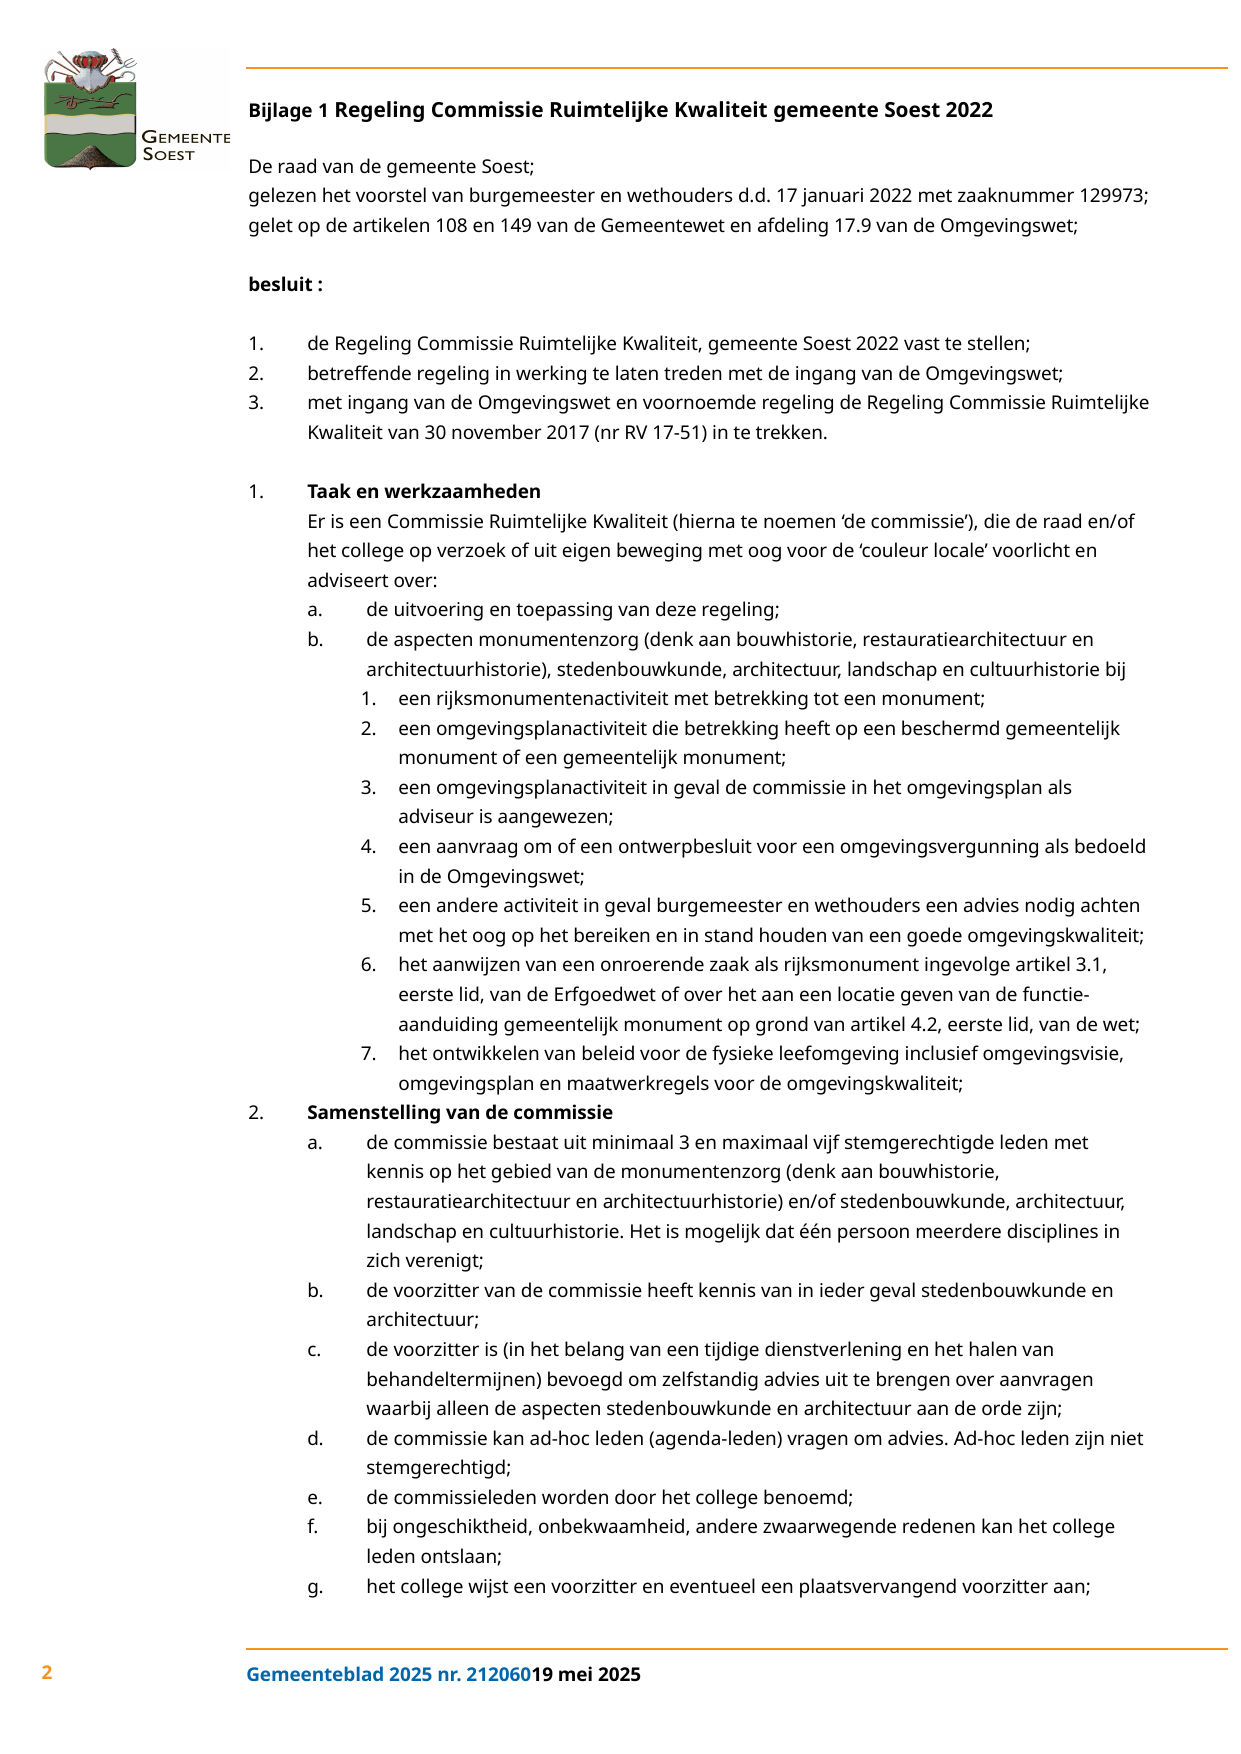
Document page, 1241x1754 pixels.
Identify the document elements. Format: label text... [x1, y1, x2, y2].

list betreffende regeling in werking te laten treden met de ingang van de Omgevingswet; [248, 360, 1152, 386]
list het ontwikkelen van beleid voor de fysieke leefomgeving inclusief omgevingsvisie, omgevingsplan en maatwerkregels voor de omgevingskwaliteit; [361, 1040, 1152, 1096]
list een rijksmonumentenactiviteit met betrekking tot een monument; [361, 685, 1152, 711]
list de aspecten monumentenzorg (denk aan bouwhistorie, restauratiearchitectuur en architectuurhistorie), stedenbouwkunde, architectuur, landschap en cultuurhistorie bij [307, 626, 1152, 682]
text Bijlage 1 Regeling Commissie Ruimtelijke Kwaliteit gemeente Soest 2022 [248, 95, 1152, 123]
list de voorzitter van de commissie heeft kennis van in ieder geval stedenbouwkunde en architectuur; [307, 1277, 1152, 1332]
list de commissieleden worden door het college benoemd; [307, 1484, 1152, 1510]
list Samenstelling van de commissie [248, 1099, 1152, 1125]
list een omgevingsplanactiviteit die betrekking heeft op een beschermd gemeentelijk monument of een gemeentelijk monument; [361, 715, 1152, 770]
list Taak en werkzaamheden [248, 478, 1152, 504]
list de Regeling Commissie Ruimtelijke Kwaliteit, gemeente Soest 2022 vast te stellen; [248, 330, 1152, 356]
list een andere activiteit in geval burgemeester en wethouders een advies nodig achten met het oog op het bereiken en in stand houden van een goede omgevingskwaliteit; [361, 892, 1152, 948]
list een omgevingsplanactiviteit in geval de commissie in het omgevingsplan als adviseur is aangewezen; [361, 774, 1152, 829]
list de commissie kan ad-hoc leden (agenda-leden) vragen om advies. Ad-hoc leden zijn niet stemgerechtigd; [307, 1425, 1152, 1480]
list de commissie bestaat uit minimaal 3 en maximaal vijf stemgerechtigde leden met kennis op het gebied van de monumentenzorg (denk aan bouwhistorie, restauratiearchitectuur en architectuurhistorie) en/of stedenbouwkunde, architectuur, landschap en cultuurhistorie. Het is mogelijk dat één persoon meerdere disciplines in zich verenigt; [307, 1129, 1152, 1273]
list Er is een Commissie Ruimtelijke Kwaliteit (hierna te noemen ‘de commissie’), die de raad en/of het college op verzoek of uit eigen beweging met oog voor de ‘couleur locale’ voorlicht en adviseert over: [248, 508, 1152, 593]
text gelezen het voorstel van burgemeester en wethouders d.d. 17 januari 2022 met zaaknummer 129973; [248, 182, 1152, 208]
list de voorzitter is (in het belang van een tijdige dienstverlening en het halen van behandeltermijnen) bevoegd om zelfstandig advies uit te brengen over aanvragen waarbij alleen de aspecten stedenbouwkunde en architectuur aan de orde zijn; [307, 1336, 1152, 1421]
list het college wijst een voorzitter en eventueel een plaatsvervangend voorzitter aan; [307, 1573, 1152, 1599]
list het aanwijzen van een onroerende zaak als rijksmonument ingevolge artikel 3.1, eerste lid, van de Erfgoedwet of over het aan een locatie geven van de functie-aanduiding gemeentelijk monument op grond van artikel 4.2, eerste lid, van de wet; [361, 952, 1152, 1037]
list een aanvraag om of een ontwerpbesluit voor een omgevingsvergunning als bedoeld in de Omgevingswet; [361, 833, 1152, 889]
list met ingang van de Omgevingswet en voornoemde regeling de Regeling Commissie Ruimtelijke Kwaliteit van 30 november 2017 (nr RV 17-51) in te trekken. [248, 389, 1152, 445]
text gelet op de artikelen 108 en 149 van de Gemeentewet en afdeling 17.9 van de Omgevingswet; [248, 212, 1152, 238]
picture [41, 47, 231, 172]
text besluit : [248, 271, 1152, 297]
text De raad van de gemeente Soest; [248, 153, 1152, 179]
list bij ongeschiktheid, onbekwaamheid, andere zwaarwegende redenen kan het college leden ontslaan; [307, 1514, 1152, 1569]
list de uitvoering en toepassing van deze regeling; [307, 597, 1152, 622]
